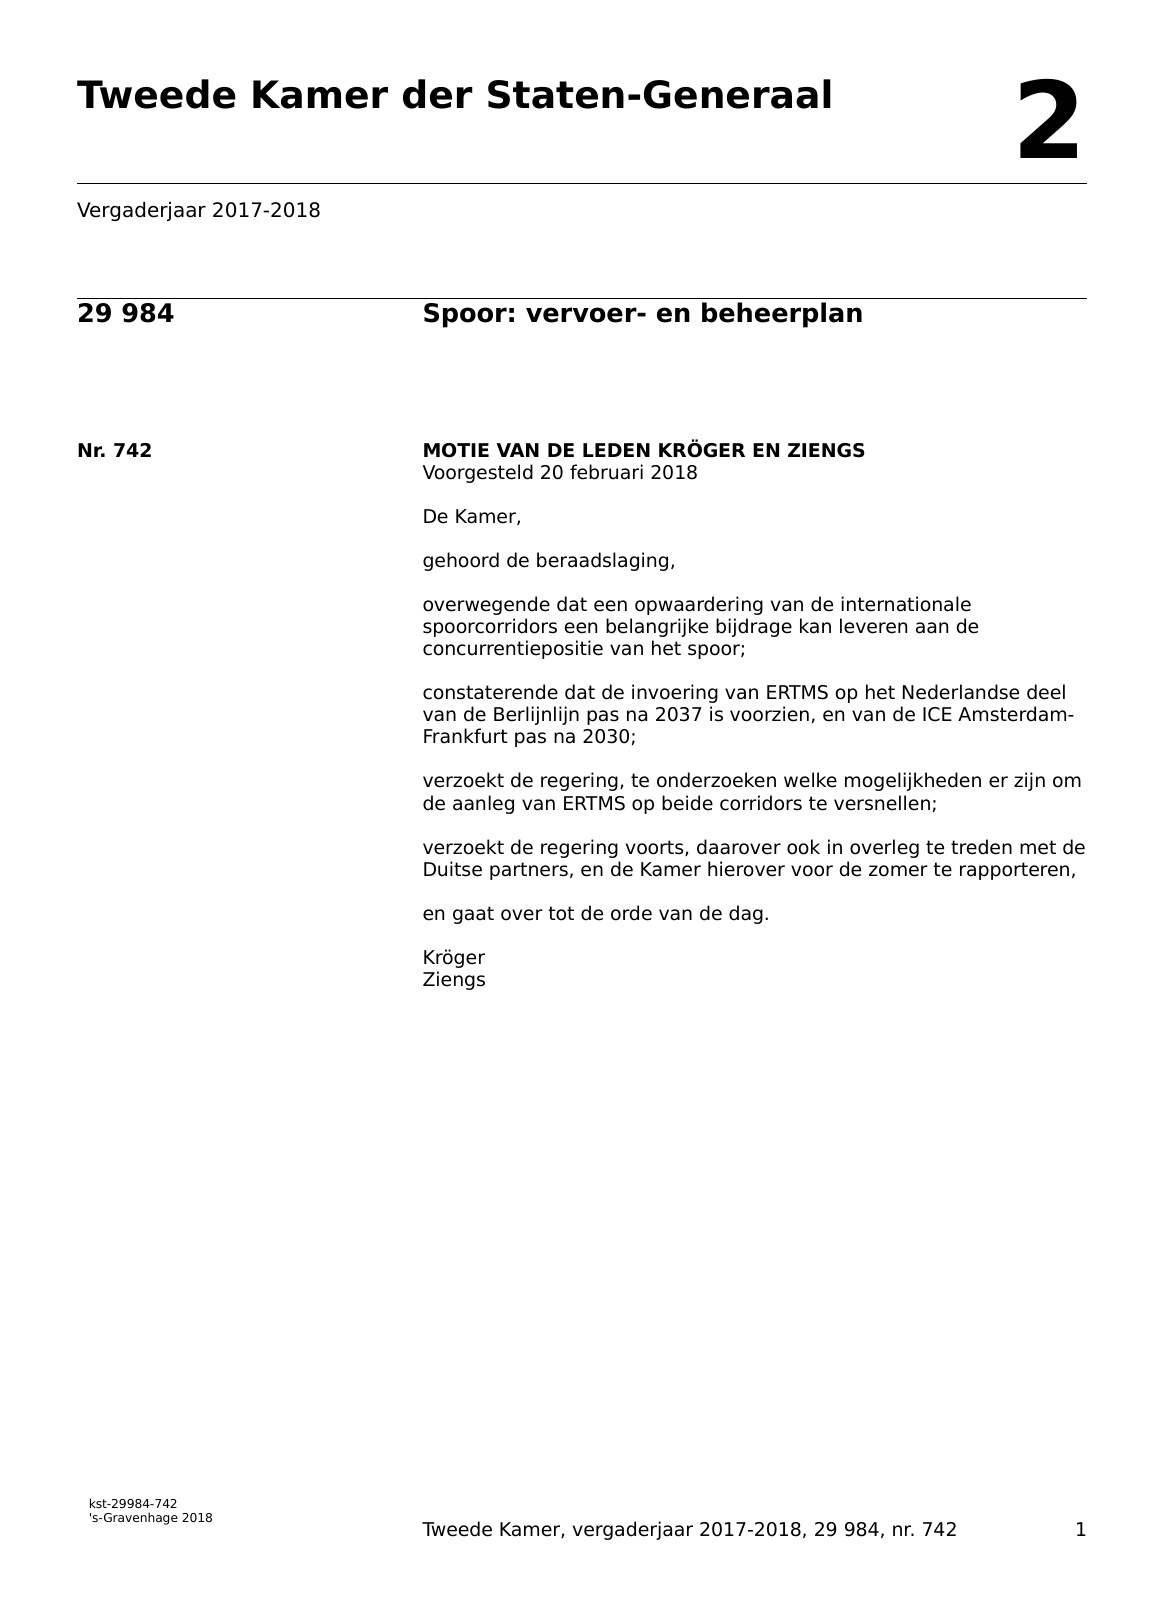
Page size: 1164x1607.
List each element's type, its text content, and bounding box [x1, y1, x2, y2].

subtitle Nr. 742 MOTIE VAN DE LEDEN KRÖGER EN ZIENGS [77, 440, 1087, 462]
text constaterende dat de invoering van ERTMS op het Nederlandse deel van de Berlijnlijn pas na 2037 is voorzien, en van de ICE Amsterdam-Frankfurt pas na 2030; [422, 682, 1087, 748]
text Kröger [422, 947, 1087, 969]
text kst-29984-742 [88, 1497, 323, 1511]
text De Kamer, [422, 506, 1087, 528]
text 's-Gravenhage 2018 [88, 1511, 323, 1525]
table_header 2 [886, 59, 1087, 183]
subtitle 29 984 Spoor: vervoer- en beheerplan [77, 299, 1087, 329]
table_cell Vergaderjaar 2017-2018 [77, 184, 1087, 298]
text Voorgesteld 20 februari 2018 [422, 462, 1087, 484]
text gehoord de beraadslaging, [422, 550, 1087, 572]
text Ziengs [422, 969, 1087, 991]
table_header Tweede Kamer der Staten-Generaal [77, 59, 886, 183]
text verzoekt de regering voorts, daarover ook in overleg te treden met de Duitse partners, en de Kamer hierover voor de zomer te rapporteren, [422, 837, 1087, 881]
text overwegende dat een opwaardering van de internationale spoorcorridors een belangrijke bijdrage kan leveren aan de concurrentiepositie van het spoor; [422, 594, 1087, 660]
text verzoekt de regering, te onderzoeken welke mogelijkheden er zijn om de aanleg van ERTMS op beide corridors te versnellen; [422, 770, 1087, 814]
text en gaat over tot de orde van de dag. [422, 903, 1087, 925]
